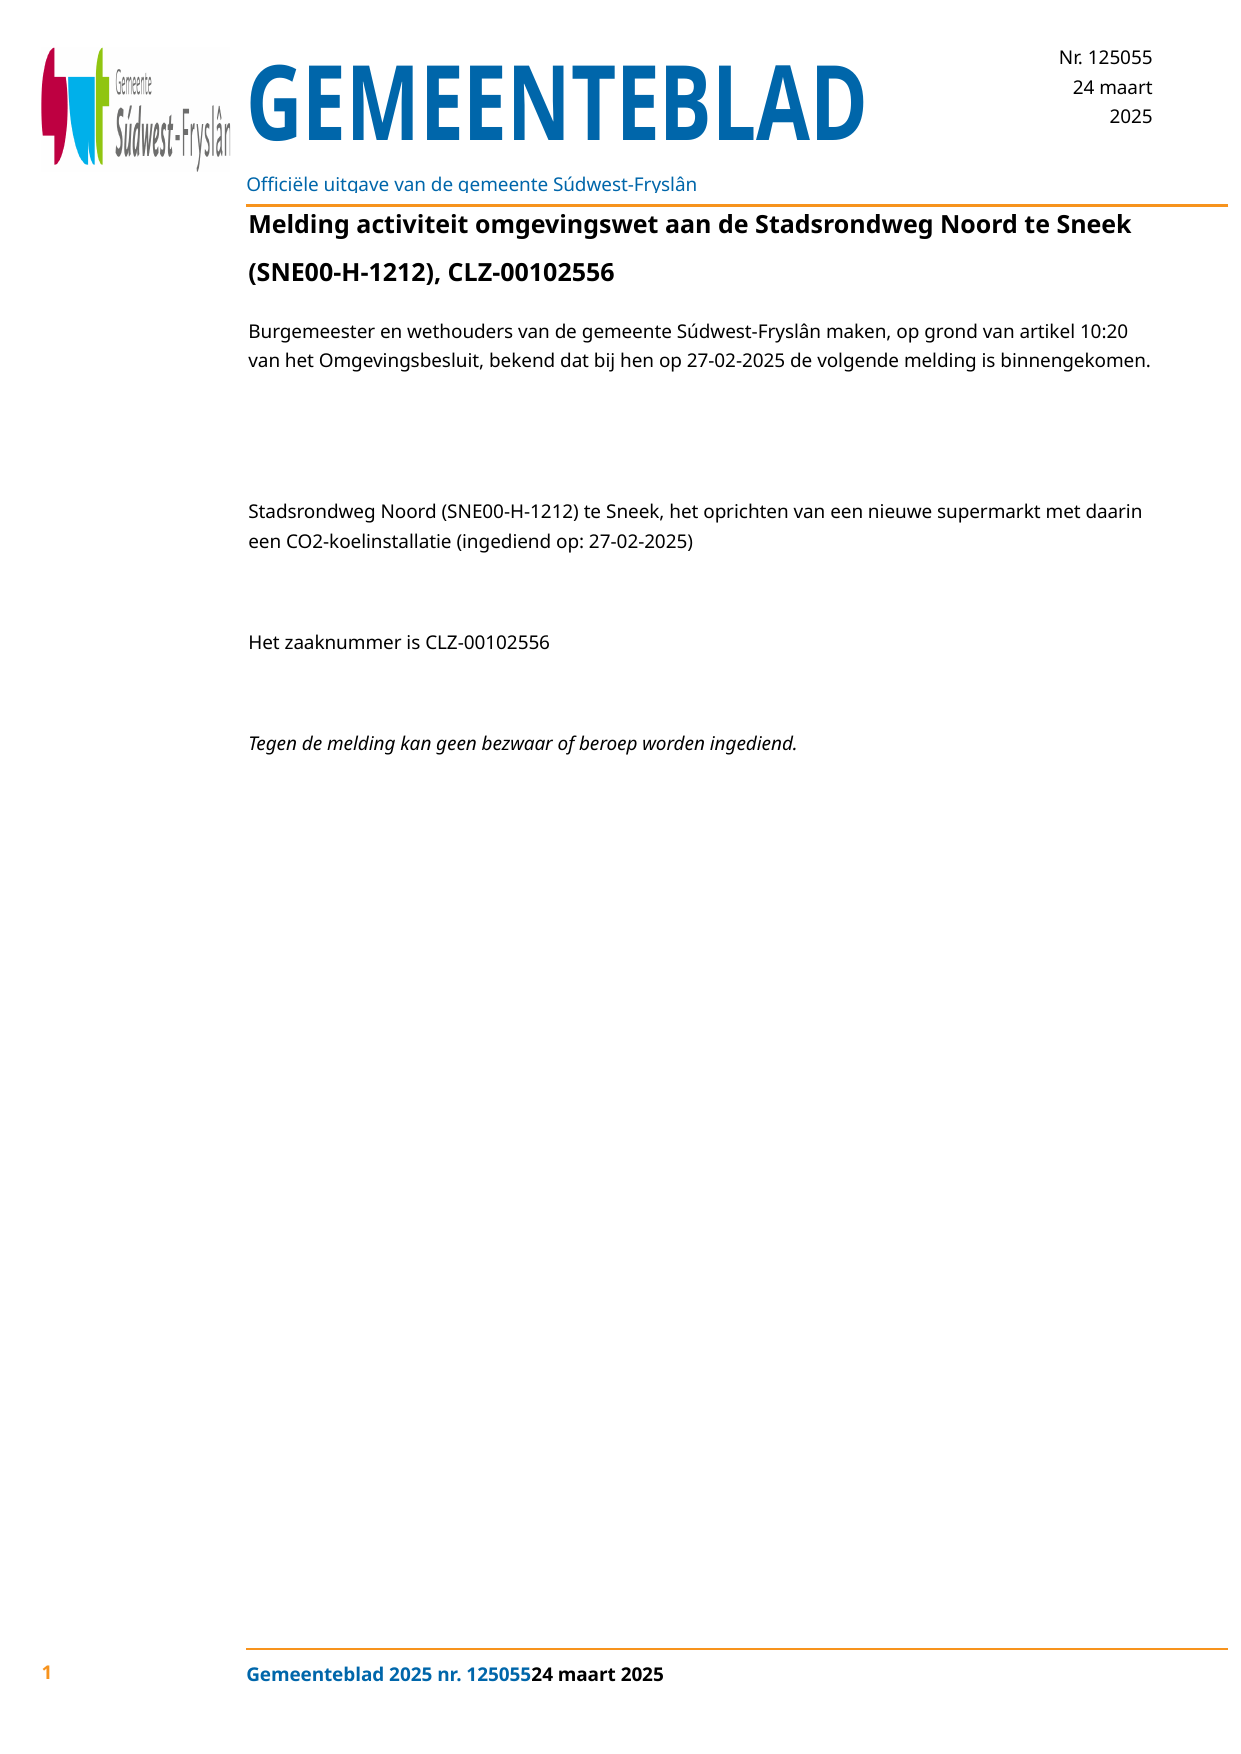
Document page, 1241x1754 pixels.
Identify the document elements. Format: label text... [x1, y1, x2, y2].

text Stadsrondweg Noord (SNE00-H-1212) te Sneek, het oprichten van een nieuwe supermarkt met daarin een CO2-koelinstallatie (ingediend op: 27-02-2025) [248, 499, 1152, 554]
picture [41, 47, 231, 172]
text Tegen de melding kan geen bezwaar of beroep worden ingediend. [248, 730, 1152, 756]
text Burgemeester en wethouders van de gemeente Súdwest-Fryslân maken, op grond van artikel 10:20 van het Omgevingsbesluit, bekend dat bij hen op 27-02-2025 de volgende melding is binnengekomen. [248, 318, 1152, 373]
text Het zaaknummer is CLZ-00102556 [248, 629, 1152, 655]
text Melding activiteit omgevingswet aan de Stadsrondweg Noord te Sneek (SNE00-H-1212), CLZ-00102556 [248, 207, 1152, 288]
